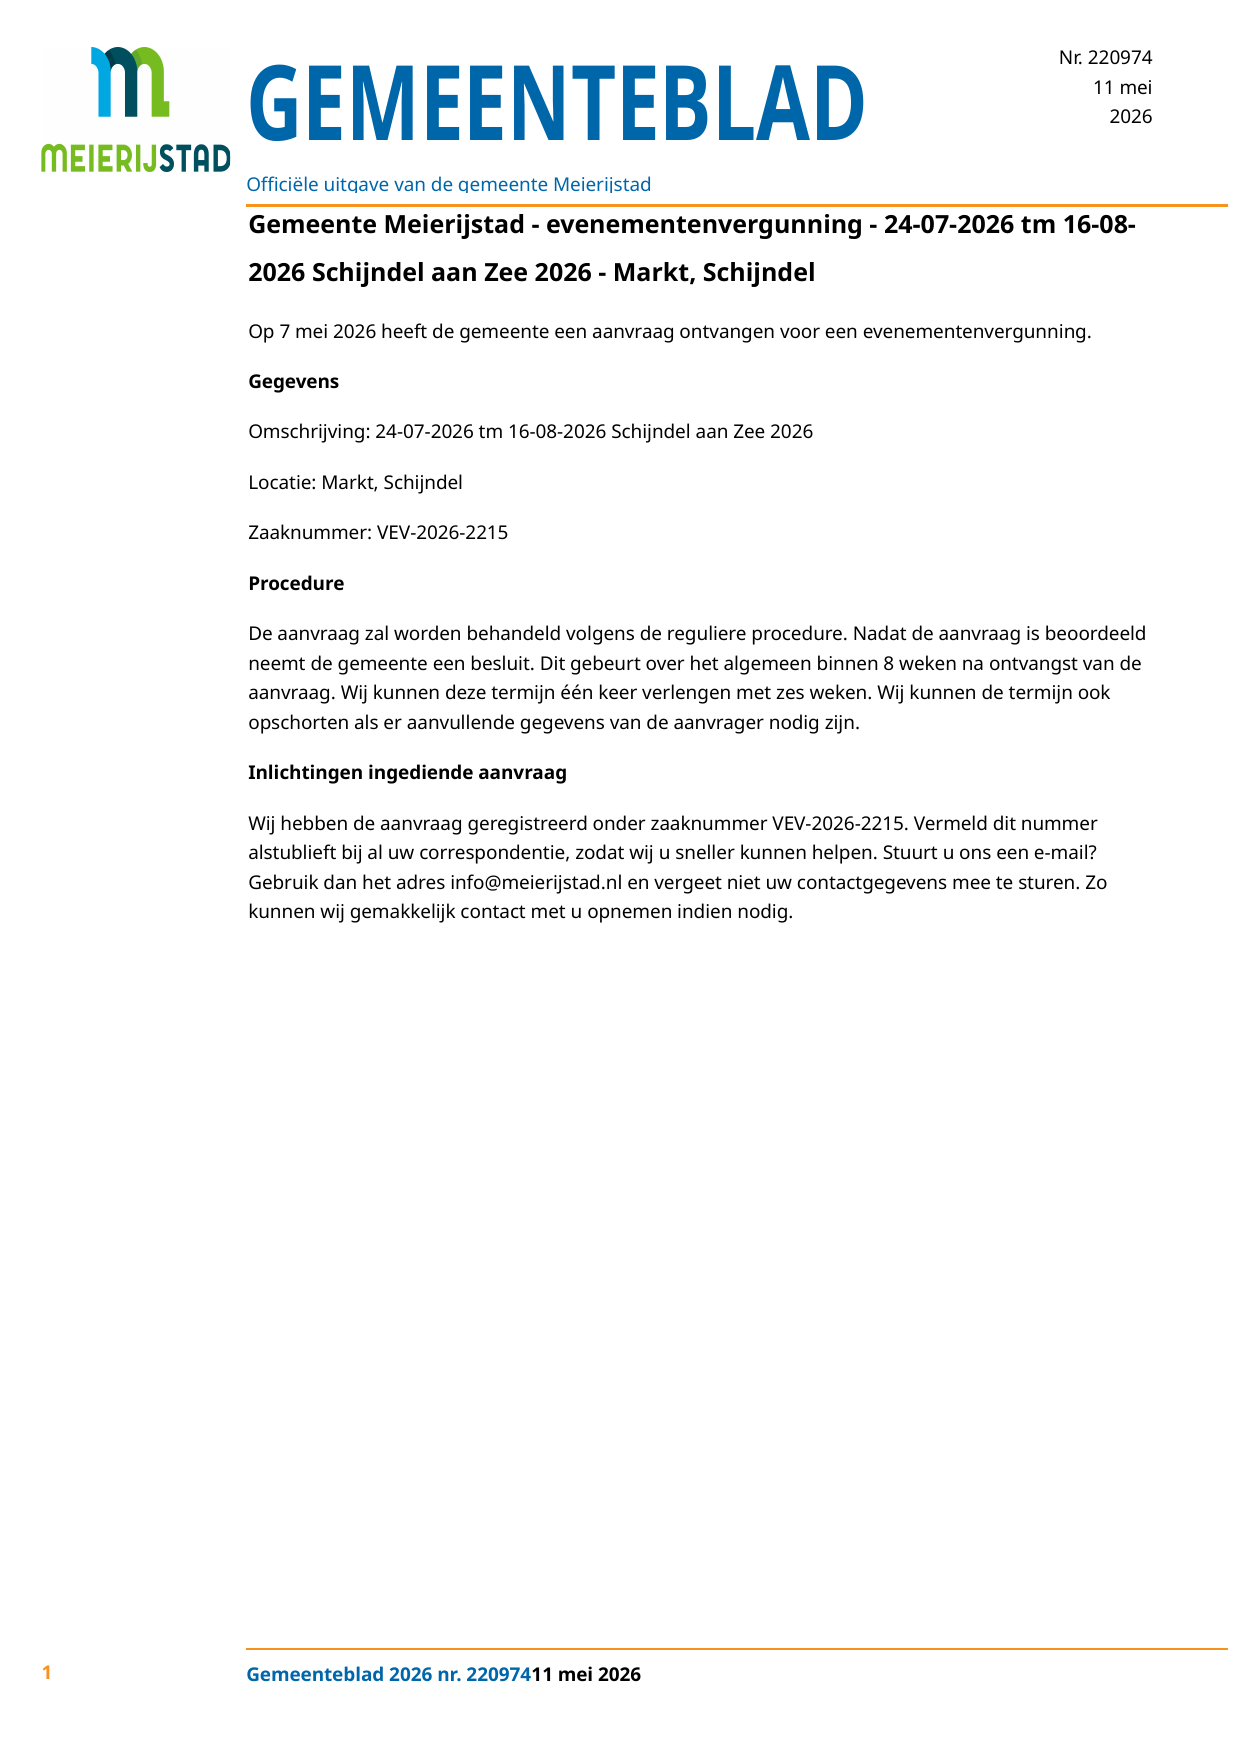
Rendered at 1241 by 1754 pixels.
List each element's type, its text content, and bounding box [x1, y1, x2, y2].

text Gegevens [248, 368, 1152, 394]
text Gemeente Meierijstad - evenementenvergunning - 24-07-2026 tm 16-08-2026 Schijndel aan Zee 2026 - Markt, Schijndel [248, 207, 1152, 288]
text Op 7 mei 2026 heeft de gemeente een aanvraag ontvangen voor een evenementenvergunning. [248, 318, 1152, 344]
text Omschrijving: 24-07-2026 tm 16-08-2026 Schijndel aan Zee 2026 [248, 419, 1152, 444]
text Wij hebben de aanvraag geregistreerd onder zaaknummer VEV-2026-2215. Vermeld dit nummer alstublieft bij al uw correspondentie, zodat wij u sneller kunnen helpen. Stuurt u ons een e-mail? Gebruik dan het adres info@meierijstad.nl en vergeet niet uw contactgegevens mee te sturen. Zo kunnen wij gemakkelijk contact met u opnemen indien nodig. [248, 810, 1152, 924]
text De aanvraag zal worden behandeld volgens de reguliere procedure. Nadat de aanvraag is beoordeeld neemt de gemeente een besluit. Dit gebeurt over het algemeen binnen 8 weken na ontvangst van de aanvraag. Wij kunnen deze termijn één keer verlengen met zes weken. Wij kunnen de termijn ook opschorten als er aanvullende gegevens van de aanvrager nodig zijn. [248, 620, 1152, 735]
picture [41, 47, 231, 172]
text Zaaknummer: VEV-2026-2215 [248, 519, 1152, 545]
text Procedure [248, 570, 1152, 596]
text Inlichtingen ingediende aanvraag [248, 759, 1152, 785]
text Locatie: Markt, Schijndel [248, 469, 1152, 495]
